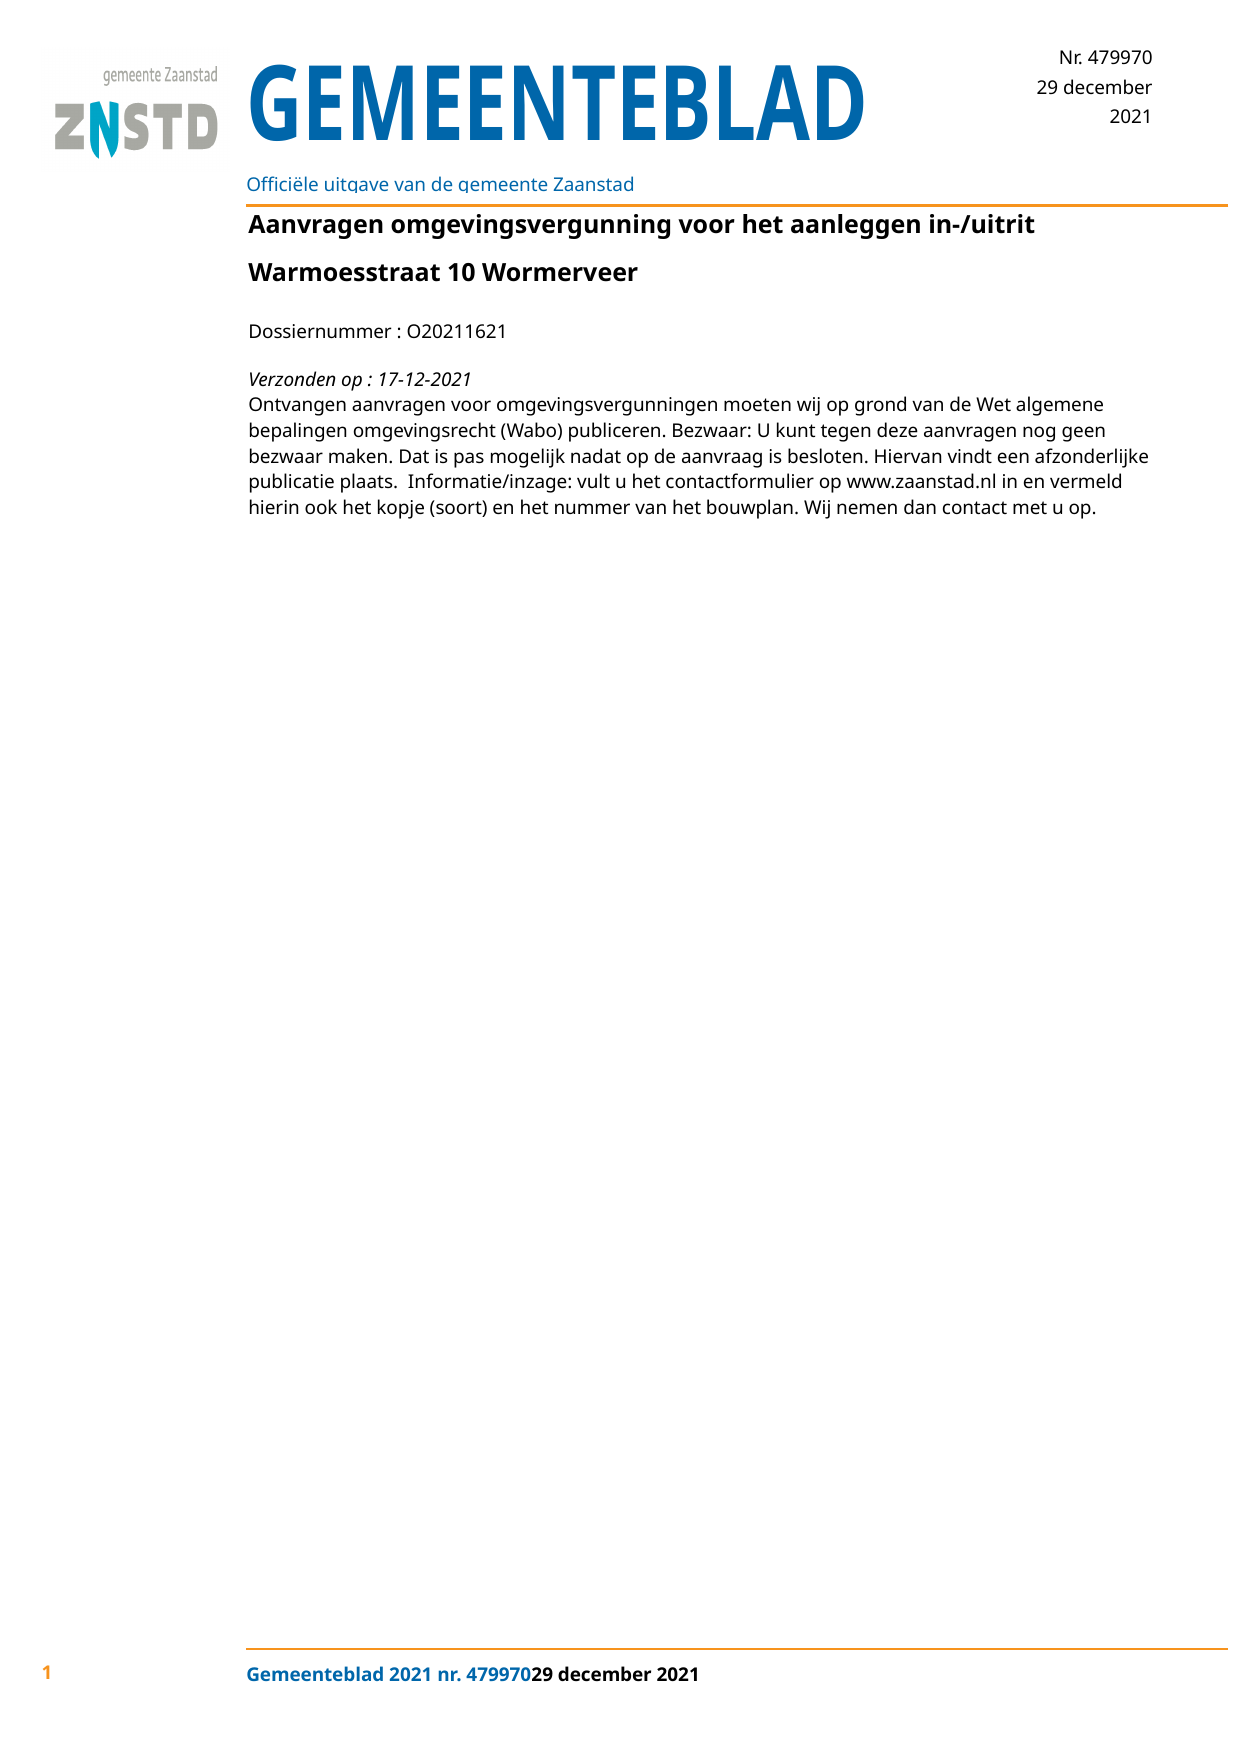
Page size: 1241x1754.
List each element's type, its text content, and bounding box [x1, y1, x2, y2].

text Ontvangen aanvragen voor omgevingsvergunningen moeten wij op grond van de Wet algemene bepalingen omgevingsrecht (Wabo) publiceren. Bezwaar: U kunt tegen deze aanvragen nog geen bezwaar maken. Dat is pas mogelijk nadat op de aanvraag is besloten. Hiervan vindt een afzonderlijke publicatie plaats. Informatie/inzage: vult u het contactformulier op www.zaanstad.nl in en vermeld hierin ook het kopje (soort) en het nummer van het bouwplan. Wij nemen dan contact met u op. [248, 391, 1152, 520]
text Dossiernummer : O20211621 [248, 318, 1152, 344]
text Verzonden op : 17-12-2021 [248, 366, 1152, 391]
text Aanvragen omgevingsvergunning voor het aanleggen in-/uitrit Warmoesstraat 10 Wormerveer [248, 207, 1152, 288]
picture [41, 47, 231, 172]
